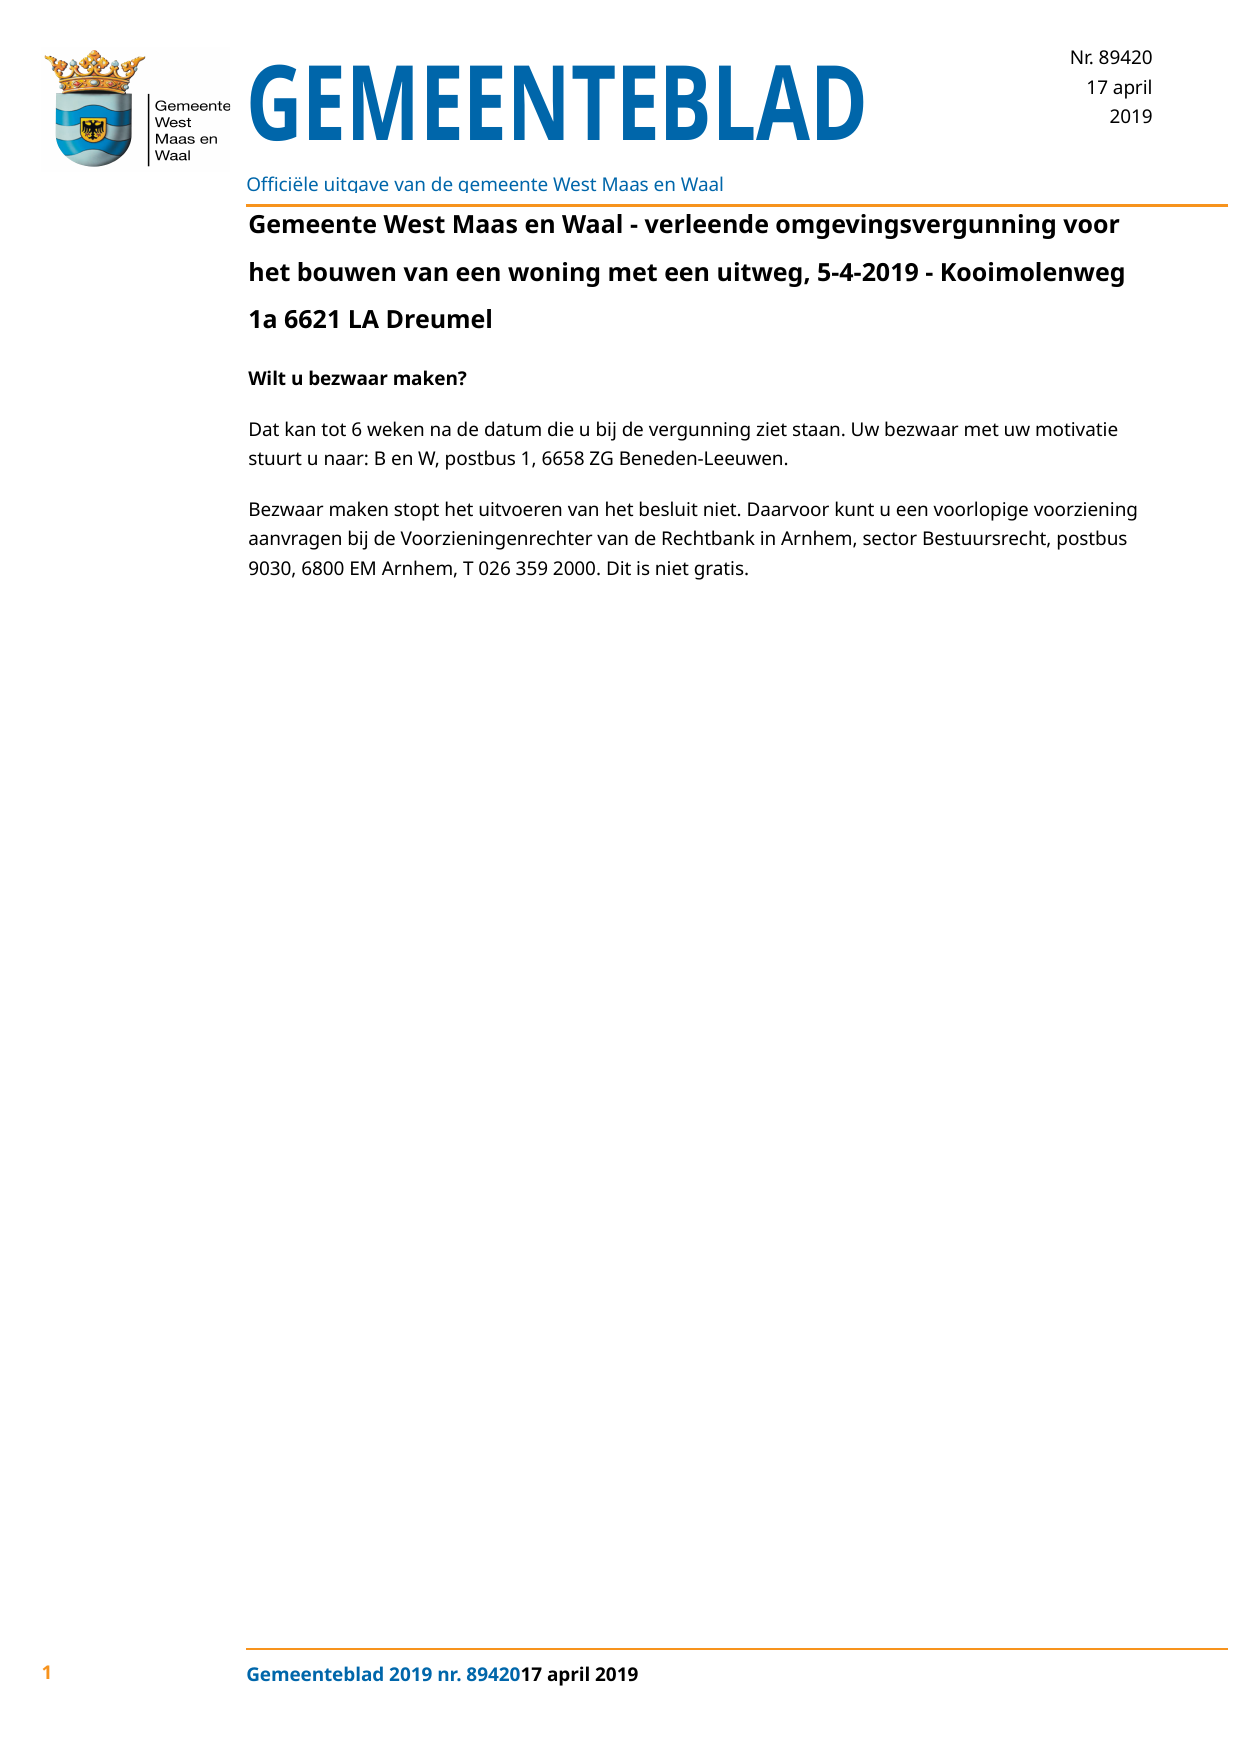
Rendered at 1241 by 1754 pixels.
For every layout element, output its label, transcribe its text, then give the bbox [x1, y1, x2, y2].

text Bezwaar maken stopt het uitvoeren van het besluit niet. Daarvoor kunt u een voorlopige voorziening aanvragen bij de Voorzieningenrechter van de Rechtbank in Arnhem, sector Bestuursrecht, postbus 9030, 6800 EM Arnhem, T 026 359 2000. Dit is niet gratis. [248, 496, 1152, 581]
picture [41, 47, 231, 172]
text Wilt u bezwaar maken? [248, 366, 1152, 391]
text Dat kan tot 6 weken na de datum die u bij de vergunning ziet staan. Uw bezwaar met uw motivatie stuurt u naar: B en W, postbus 1, 6658 ZG Beneden-Leeuwen. [248, 416, 1152, 471]
text Gemeente West Maas en Waal - verleende omgevingsvergunning voor het bouwen van een woning met een uitweg, 5-4-2019 - Kooimolenweg 1a 6621 LA Dreumel [248, 207, 1152, 336]
